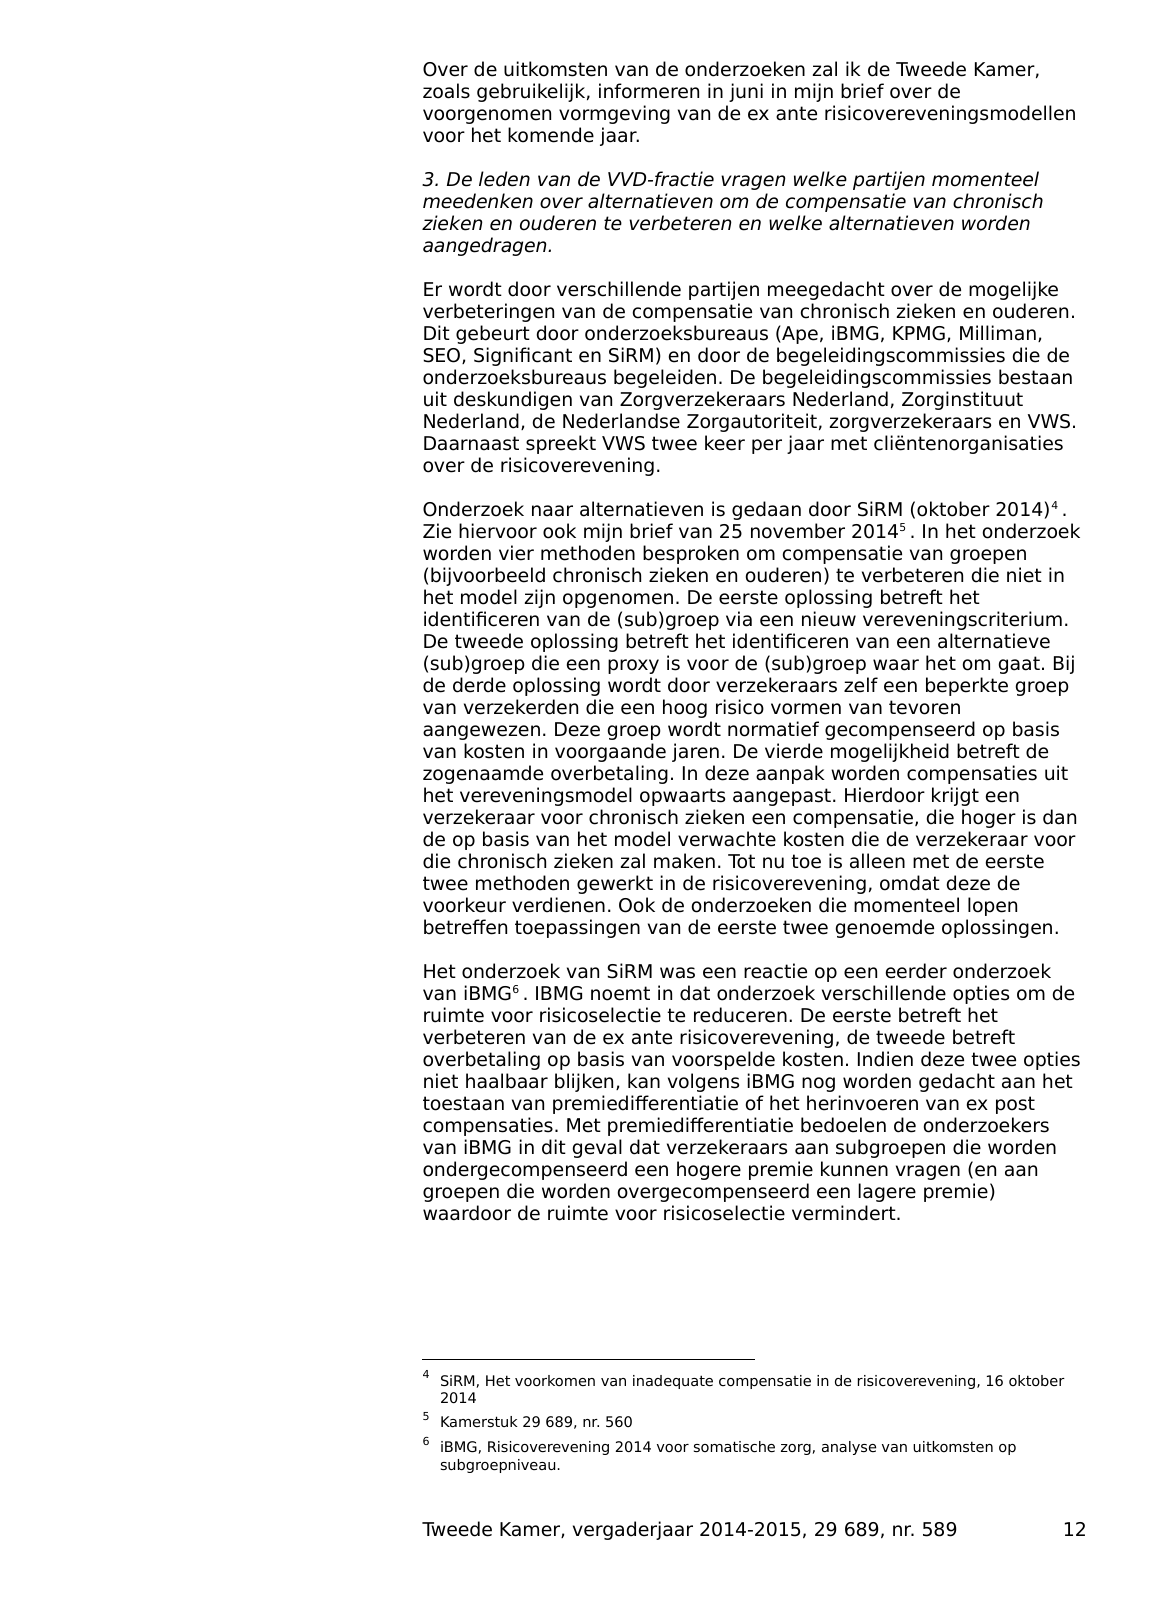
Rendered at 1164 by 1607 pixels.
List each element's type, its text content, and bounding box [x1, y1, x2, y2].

text Over de uitkomsten van de onderzoeken zal ik de Tweede Kamer, zoals gebruikelijk, informeren in juni in mijn brief over de voorgenomen vormgeving van de ex ante risicovereveningsmodellen voor het komende jaar. [422, 59, 1087, 147]
text Onderzoek naar alternatieven is gedaan door SiRM (oktober 2014). Zie hiervoor ook mijn brief van 25 november 2014. In het onderzoek worden vier methoden besproken om compensatie van groepen (bijvoorbeeld chronisch zieken en ouderen) te verbeteren die niet in het model zijn opgenomen. De eerste oplossing betreft het identificeren van de (sub)groep via een nieuw vereveningscriterium. De tweede oplossing betreft het identificeren van een alternatieve (sub)groep die een proxy is voor de (sub)groep waar het om gaat. Bij de derde oplossing wordt door verzekeraars zelf een beperkte groep van verzekerden die een hoog risico vormen van tevoren aangewezen. Deze groep wordt normatief gecompenseerd op basis van kosten in voorgaande jaren. De vierde mogelijkheid betreft de zogenaamde overbetaling. In deze aanpak worden compensaties uit het vereveningsmodel opwaarts aangepast. Hierdoor krijgt een verzekeraar voor chronisch zieken een compensatie, die hoger is dan de op basis van het model verwachte kosten die de verzekeraar voor die chronisch zieken zal maken. Tot nu toe is alleen met de eerste twee methoden gewerkt in de risicoverevening, omdat deze de voorkeur verdienen. Ook de onderzoeken die momenteel lopen betreffen toepassingen van de eerste twee genoemde oplossingen. [422, 499, 1087, 939]
text SiRM, Het voorkomen van inadequate compensatie in de risicoverevening, 16 oktober 2014 [422, 1368, 1087, 1407]
text Het onderzoek van SiRM was een reactie op een eerder onderzoek van iBMG. IBMG noemt in dat onderzoek verschillende opties om de ruimte voor risicoselectie te reduceren. De eerste betreft het verbeteren van de ex ante risicoverevening, de tweede betreft overbetaling op basis van voorspelde kosten. Indien deze twee opties niet haalbaar blijken, kan volgens iBMG nog worden gedacht aan het toestaan van premiedifferentiatie of het herinvoeren van ex post compensaties. Met premiedifferentiatie bedoelen de onderzoekers van iBMG in dit geval dat verzekeraars aan subgroepen die worden ondergecompenseerd een hogere premie kunnen vragen (en aan groepen die worden overgecompenseerd een lagere premie) waardoor de ruimte voor risicoselectie vermindert. [422, 961, 1087, 1225]
text Kamerstuk 29 689, nr. 560 [422, 1410, 1087, 1432]
text 3. De leden van de VVD-fractie vragen welke partijen momenteel meedenken over alternatieven om de compensatie van chronisch zieken en ouderen te verbeteren en welke alternatieven worden aangedragen. [422, 169, 1087, 257]
text iBMG, Risicoverevening 2014 voor somatische zorg, analyse van uitkomsten op subgroepniveau. [422, 1435, 1087, 1474]
text Er wordt door verschillende partijen meegedacht over de mogelijke verbeteringen van de compensatie van chronisch zieken en ouderen. Dit gebeurt door onderzoeksbureaus (Ape, iBMG, KPMG, Milliman, SEO, Significant en SiRM) en door de begeleidingscommissies die de onderzoeksbureaus begeleiden. De begeleidingscommissies bestaan uit deskundigen van Zorgverzekeraars Nederland, Zorginstituut Nederland, de Nederlandse Zorgautoriteit, zorgverzekeraars en VWS. Daarnaast spreekt VWS twee keer per jaar met cliëntenorganisaties over de risicoverevening. [422, 279, 1087, 477]
